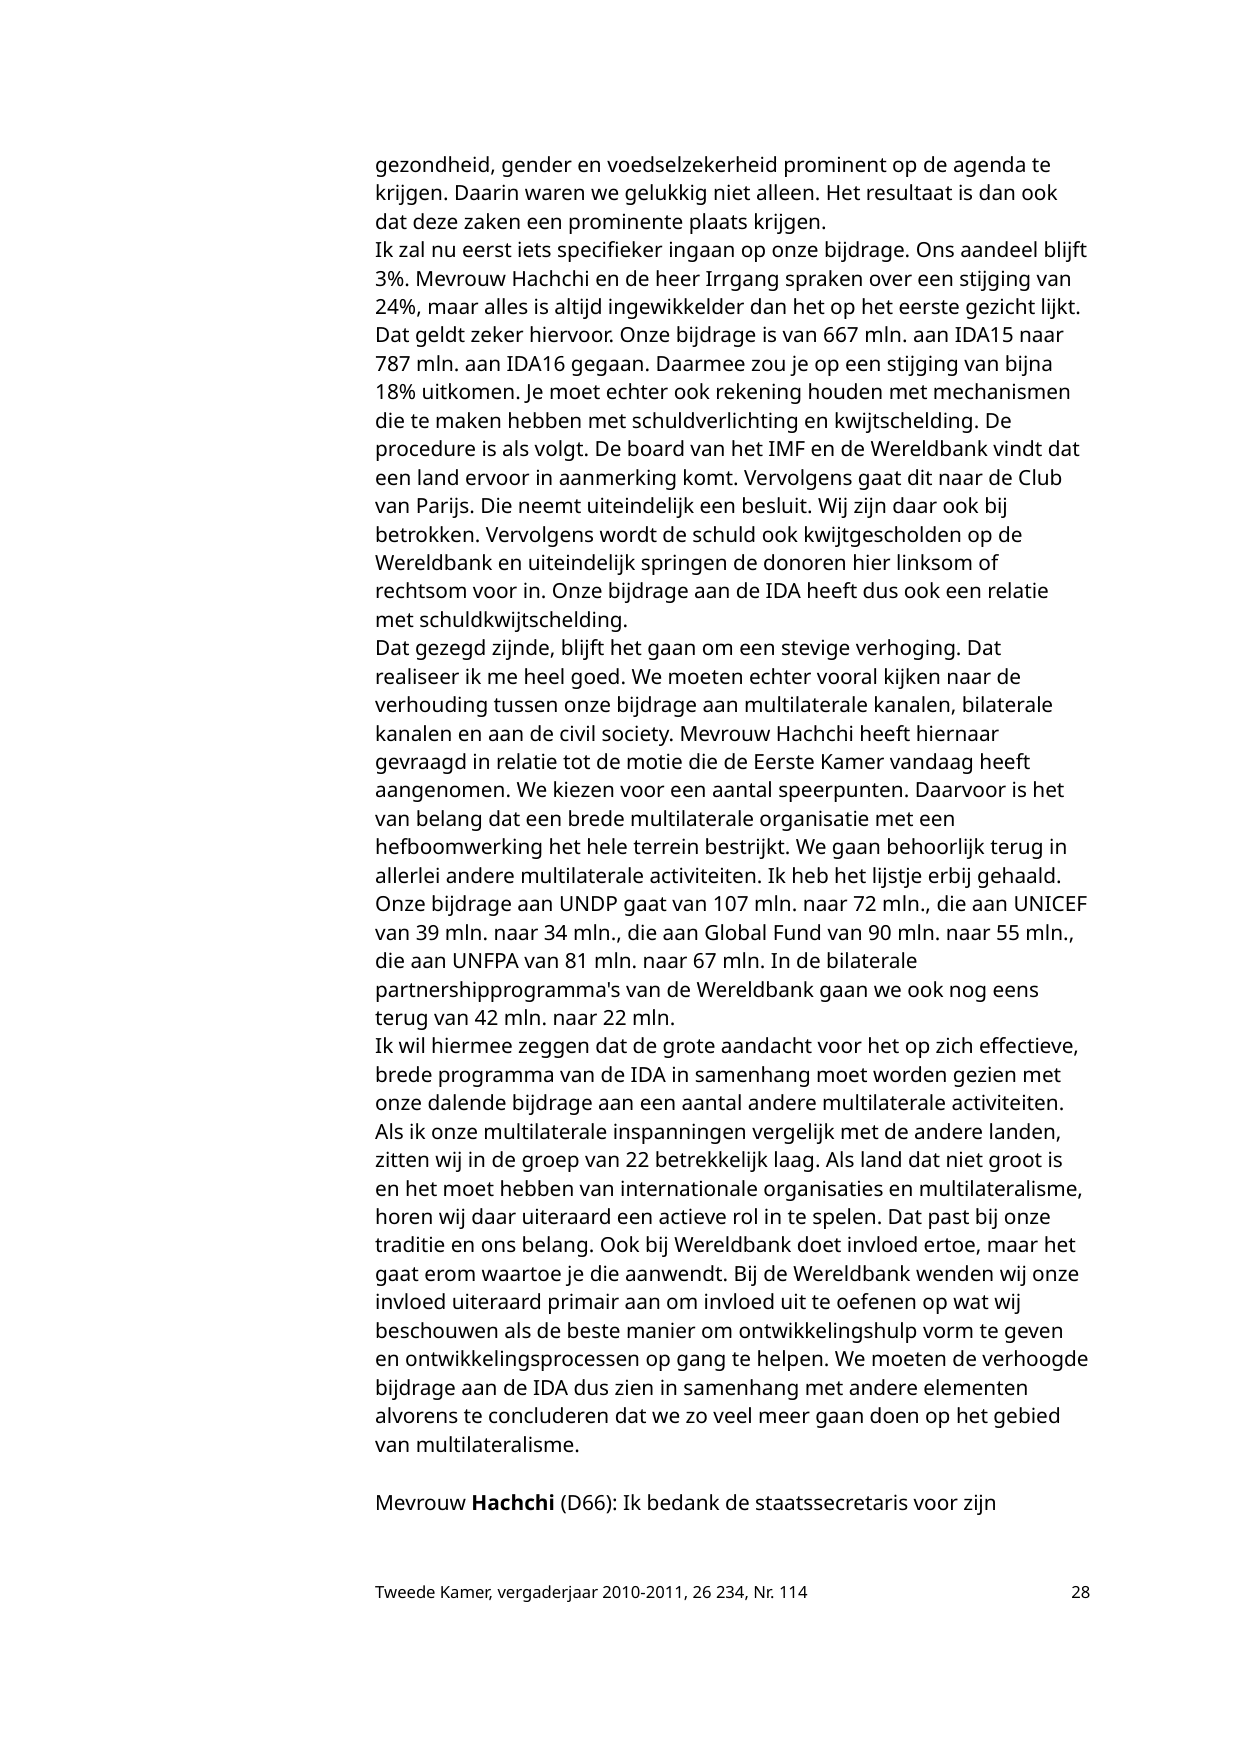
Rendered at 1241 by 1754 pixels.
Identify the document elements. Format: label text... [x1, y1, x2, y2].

text Ik zal nu eerst iets specifieker ingaan op onze bijdrage. Ons aandeel blijft 3%. Mevrouw Hachchi en de heer Irrgang spraken over een stijging van 24%, maar alles is altijd ingewikkelder dan het op het eerste gezicht lijkt. Dat geldt zeker hiervoor. Onze bijdrage is van 667 mln. aan IDA15 naar 787 mln. aan IDA16 gegaan. Daarmee zou je op een stijging van bijna 18% uitkomen. Je moet echter ook rekening houden met mechanismen die te maken hebben met schuldverlichting en kwijtschelding. De procedure is als volgt. De board van het IMF en de Wereldbank vindt dat een land ervoor in aanmerking komt. Vervolgens gaat dit naar de Club van Parijs. Die neemt uiteindelijk een besluit. Wij zijn daar ook bij betrokken. Vervolgens wordt de schuld ook kwijtgescholden op de Wereldbank en uiteindelijk springen de donoren hier linksom of rechtsom voor in. Onze bijdrage aan de IDA heeft dus ook een relatie met schuldkwijtschelding. [375, 235, 1090, 633]
text Ik wil hiermee zeggen dat de grote aandacht voor het op zich effectieve, brede programma van de IDA in samenhang moet worden gezien met onze dalende bijdrage aan een aantal andere multilaterale activiteiten. Als ik onze multilaterale inspanningen vergelijk met de andere landen, zitten wij in de groep van 22 betrekkelijk laag. Als land dat niet groot is en het moet hebben van internationale organisaties en multilateralisme, horen wij daar uiteraard een actieve rol in te spelen. Dat past bij onze traditie en ons belang. Ook bij Wereldbank doet invloed ertoe, maar het gaat erom waartoe je die aanwendt. Bij de Wereldbank wenden wij onze invloed uiteraard primair aan om invloed uit te oefenen op wat wij beschouwen als de beste manier om ontwikkelingshulp vorm te geven en ontwikkelingsprocessen op gang te helpen. We moeten de verhoogde bijdrage aan de IDA dus zien in samenhang met andere elementen alvorens te concluderen dat we zo veel meer gaan doen op het gebied van multilateralisme. [375, 1032, 1090, 1458]
text gezondheid, gender en voedselzekerheid prominent op de agenda te krijgen. Daarin waren we gelukkig niet alleen. Het resultaat is dan ook dat deze zaken een prominente plaats krijgen. [375, 150, 1090, 235]
text Mevrouw Hachchi (D66): Ik bedank de staatssecretaris voor zijn [375, 1488, 1090, 1517]
text Dat gezegd zijnde, blijft het gaan om een stevige verhoging. Dat realiseer ik me heel goed. We moeten echter vooral kijken naar de verhouding tussen onze bijdrage aan multilaterale kanalen, bilaterale kanalen en aan de civil society. Mevrouw Hachchi heeft hiernaar gevraagd in relatie tot de motie die de Eerste Kamer vandaag heeft aangenomen. We kiezen voor een aantal speerpunten. Daarvoor is het van belang dat een brede multilaterale organisatie met een hefboomwerking het hele terrein bestrijkt. We gaan behoorlijk terug in allerlei andere multilaterale activiteiten. Ik heb het lijstje erbij gehaald. Onze bijdrage aan UNDP gaat van 107 mln. naar 72 mln., die aan UNICEF van 39 mln. naar 34 mln., die aan Global Fund van 90 mln. naar 55 mln., die aan UNFPA van 81 mln. naar 67 mln. In de bilaterale partnershipprogramma's van de Wereldbank gaan we ook nog eens terug van 42 mln. naar 22 mln. [375, 633, 1090, 1032]
